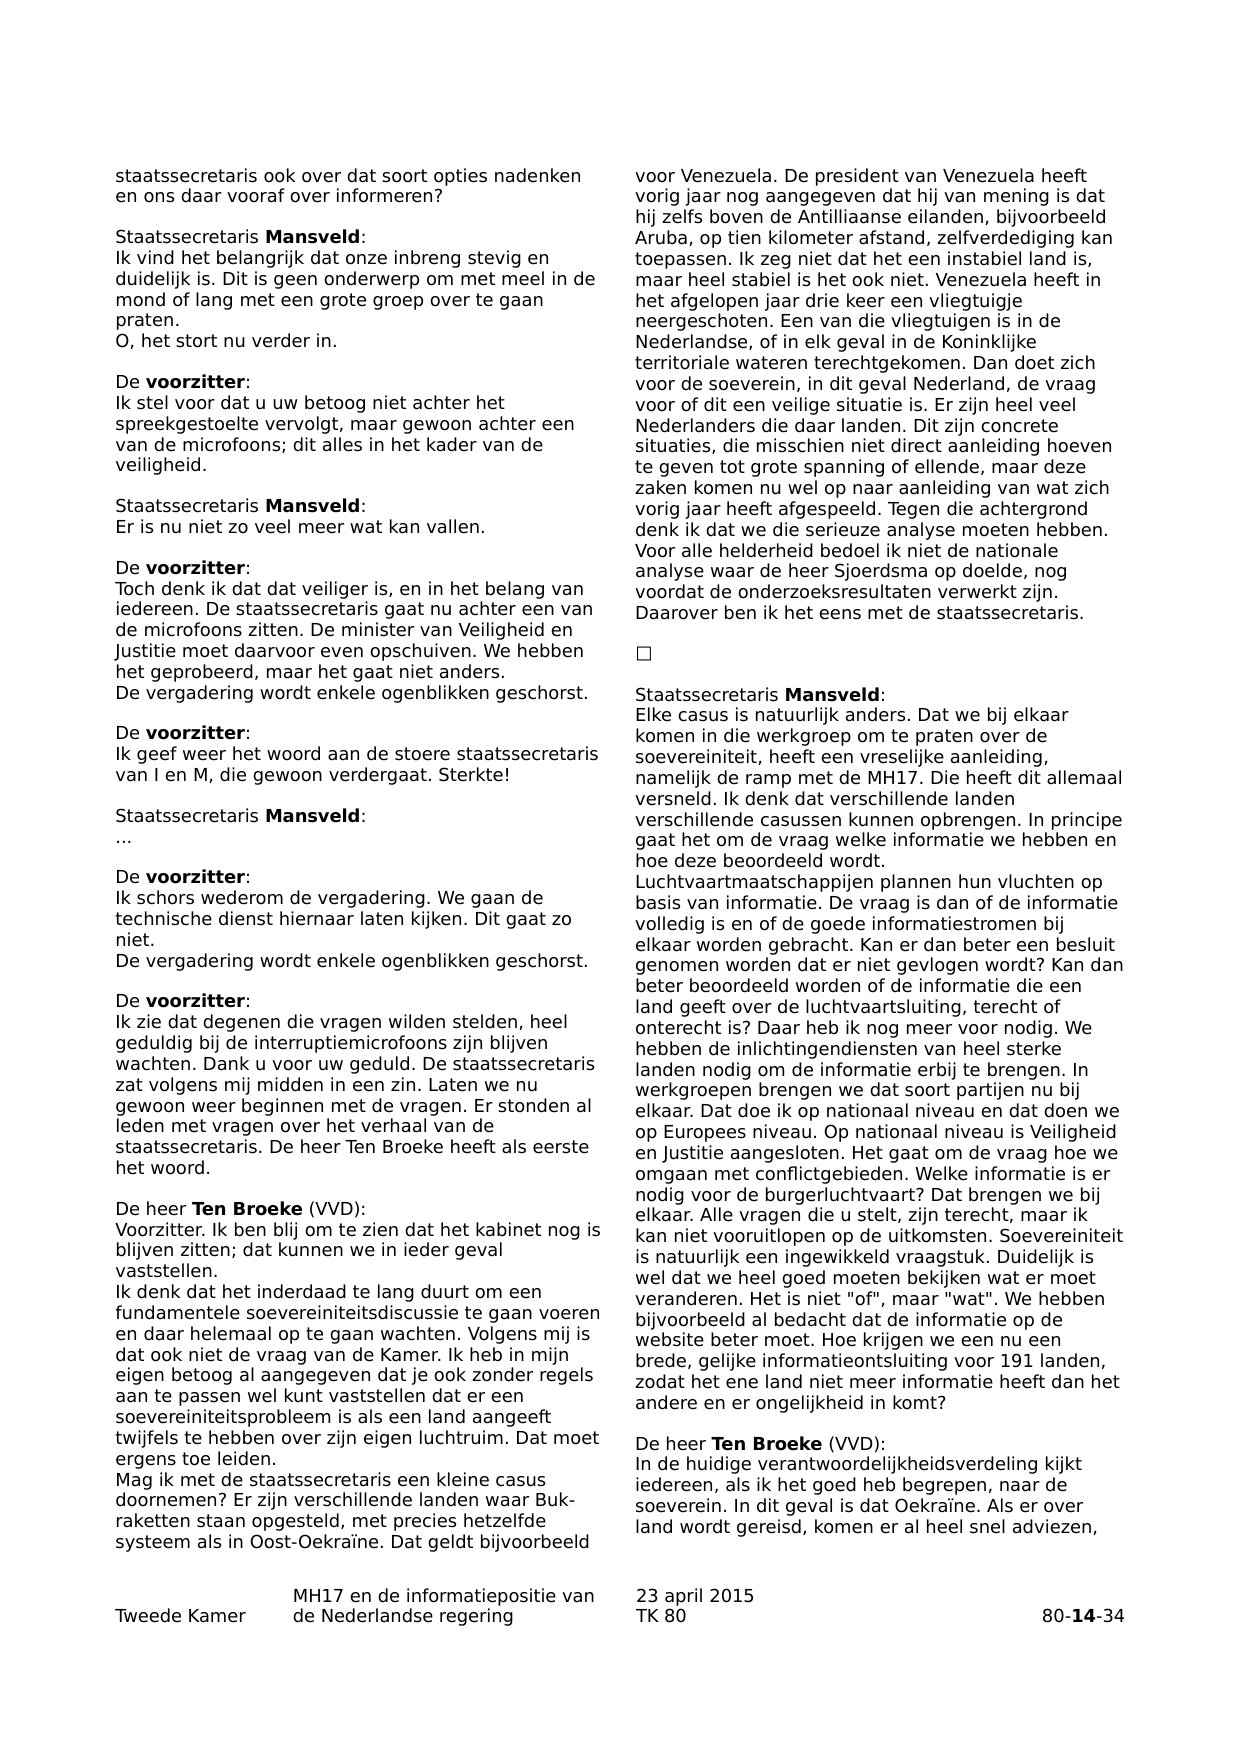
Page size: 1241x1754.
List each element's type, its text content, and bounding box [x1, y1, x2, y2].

text Staatssecretaris Mansveld: [115, 496, 605, 517]
text Ik denk dat het inderdaad te lang duurt om een fundamentele soevereiniteitsdiscussie te gaan voeren en daar helemaal op te gaan wachten. Volgens mij is dat ook niet de vraag van de Kamer. Ik heb in mijn eigen betoog al aangegeven dat je ook zonder regels aan te passen wel kunt vaststellen dat er een soevereiniteitsprobleem is als een land aangeeft twijfels te hebben over zijn eigen luchtruim. Dat moet ergens toe leiden. [115, 1282, 605, 1469]
text Staatssecretaris Mansveld: [115, 227, 605, 248]
text De voorzitter: [115, 867, 605, 888]
text De vergadering wordt enkele ogenblikken geschorst. [115, 682, 605, 703]
text Ik vind het belangrijk dat onze inbreng stevig en duidelijk is. Dit is geen onderwerp om met meel in de mond of lang met een grote groep over te gaan praten. [115, 248, 605, 331]
text De voorzitter: [115, 557, 605, 578]
text De voorzitter: [115, 723, 605, 744]
text De vergadering wordt enkele ogenblikken geschorst. [115, 950, 605, 971]
text Staatssecretaris Mansveld: [115, 806, 605, 826]
text Er is nu niet zo veel meer wat kan vallen. [115, 517, 605, 537]
text De voorzitter: [115, 372, 605, 393]
text ⬜ [635, 644, 1125, 664]
text De voorzitter: [115, 991, 605, 1012]
text Ik schors wederom de vergadering. We gaan de technische dienst hiernaar laten kijken. Dit gaat zo niet. [115, 888, 605, 950]
text Ik geef weer het woord aan de stoere staatssecretaris van I en M, die gewoon verdergaat. Sterkte! [115, 744, 605, 786]
text voor Venezuela. De president van Venezuela heeft vorig jaar nog aangegeven dat hij van mening is dat hij zelfs boven de Antilliaanse eilanden, bijvoorbeeld Aruba, op tien kilometer afstand, zelfverdediging kan toepassen. Ik zeg niet dat het een instabiel land is, maar heel stabiel is het ook niet. Venezuela heeft in het afgelopen jaar drie keer een vliegtuigje neergeschoten. Een van die vliegtuigen is in de Nederlandse, of in elk geval in de Koninklijke territoriale wateren terechtgekomen. Dan doet zich voor de soeverein, in dit geval Nederland, de vraag voor of dit een veilige situatie is. Er zijn heel veel Nederlanders die daar landen. Dit zijn concrete situaties, die misschien niet direct aanleiding hoeven te geven tot grote spanning of ellende, maar deze zaken komen nu wel op naar aanleiding van wat zich vorig jaar heeft afgespeeld. Tegen die achtergrond denk ik dat we die serieuze analyse moeten hebben. Voor alle helderheid bedoel ik niet de nationale analyse waar de heer Sjoerdsma op doelde, nog voordat de onderzoeksresultaten verwerkt zijn. Daarover ben ik het eens met de staatssecretaris. [635, 165, 1125, 624]
text Staatssecretaris Mansveld: [635, 684, 1125, 705]
text ... [115, 826, 605, 847]
text De heer Ten Broeke (VVD): [635, 1433, 1125, 1454]
text Toch denk ik dat dat veiliger is, en in het belang van iedereen. De staatssecretaris gaat nu achter een van de microfoons zitten. De minister van Veiligheid en Justitie moet daarvoor even opschuiven. We hebben het geprobeerd, maar het gaat niet anders. [115, 578, 605, 682]
text O, het stort nu verder in. [115, 331, 605, 352]
text Voorzitter. Ik ben blij om te zien dat het kabinet nog is blijven zitten; dat kunnen we in ieder geval vaststellen. [115, 1219, 605, 1282]
text In de huidige verantwoordelijkheidsverdeling kijkt iedereen, als ik het goed heb begrepen, naar de soeverein. In dit geval is dat Oekraïne. Als er over land wordt gereisd, komen er al heel snel adviezen, [635, 1454, 1125, 1537]
text Mag ik met de staatssecretaris een kleine casus doornemen? Er zijn verschillende landen waar Buk-raketten staan opgesteld, met precies hetzelfde systeem als in Oost-Oekraïne. Dat geldt bijvoorbeeld [115, 1469, 605, 1553]
text De heer Ten Broeke (VVD): [115, 1199, 605, 1219]
text staatssecretaris ook over dat soort opties nadenken en ons daar vooraf over informeren? [115, 165, 605, 207]
text Ik stel voor dat u uw betoog niet achter het spreekgestoelte vervolgt, maar gewoon achter een van de microfoons; dit alles in het kader van de veiligheid. [115, 393, 605, 476]
text Ik zie dat degenen die vragen wilden stelden, heel geduldig bij de interruptiemicrofoons zijn blijven wachten. Dank u voor uw geduld. De staatssecretaris zat volgens mij midden in een zin. Laten we nu gewoon weer beginnen met de vragen. Er stonden al leden met vragen over het verhaal van de staatssecretaris. De heer Ten Broeke heeft als eerste het woord. [115, 1012, 605, 1179]
text Elke casus is natuurlijk anders. Dat we bij elkaar komen in die werkgroep om te praten over de soevereiniteit, heeft een vreselijke aanleiding, namelijk de ramp met de MH17. Die heeft dit allemaal versneld. Ik denk dat verschillende landen verschillende casussen kunnen opbrengen. In principe gaat het om de vraag welke informatie we hebben en hoe deze beoordeeld wordt. Luchtvaartmaatschappijen plannen hun vluchten op basis van informatie. De vraag is dan of de informatie volledig is en of de goede informatiestromen bij elkaar worden gebracht. Kan er dan beter een besluit genomen worden dat er niet gevlogen wordt? Kan dan beter beoordeeld worden of de informatie die een land geeft over de luchtvaartsluiting, terecht of onterecht is? Daar heb ik nog meer voor nodig. We hebben de inlichtingendiensten van heel sterke landen nodig om de informatie erbij te brengen. In werkgroepen brengen we dat soort partijen nu bij elkaar. Dat doe ik op nationaal niveau en dat doen we op Europees niveau. Op nationaal niveau is Veiligheid en Justitie aangesloten. Het gaat om de vraag hoe we omgaan met conflictgebieden. Welke informatie is er nodig voor de burgerluchtvaart? Dat brengen we bij elkaar. Alle vragen die u stelt, zijn terecht, maar ik kan niet vooruitlopen op de uitkomsten. Soevereiniteit is natuurlijk een ingewikkeld vraagstuk. Duidelijk is wel dat we heel goed moeten bekijken wat er moet veranderen. Het is niet "of", maar "wat". We hebben bijvoorbeeld al bedacht dat de informatie op de website beter moet. Hoe krijgen we een nu een brede, gelijke informatieontsluiting voor 191 landen, zodat het ene land niet meer informatie heeft dan het andere en er ongelijkheid in komt? [635, 705, 1125, 1413]
